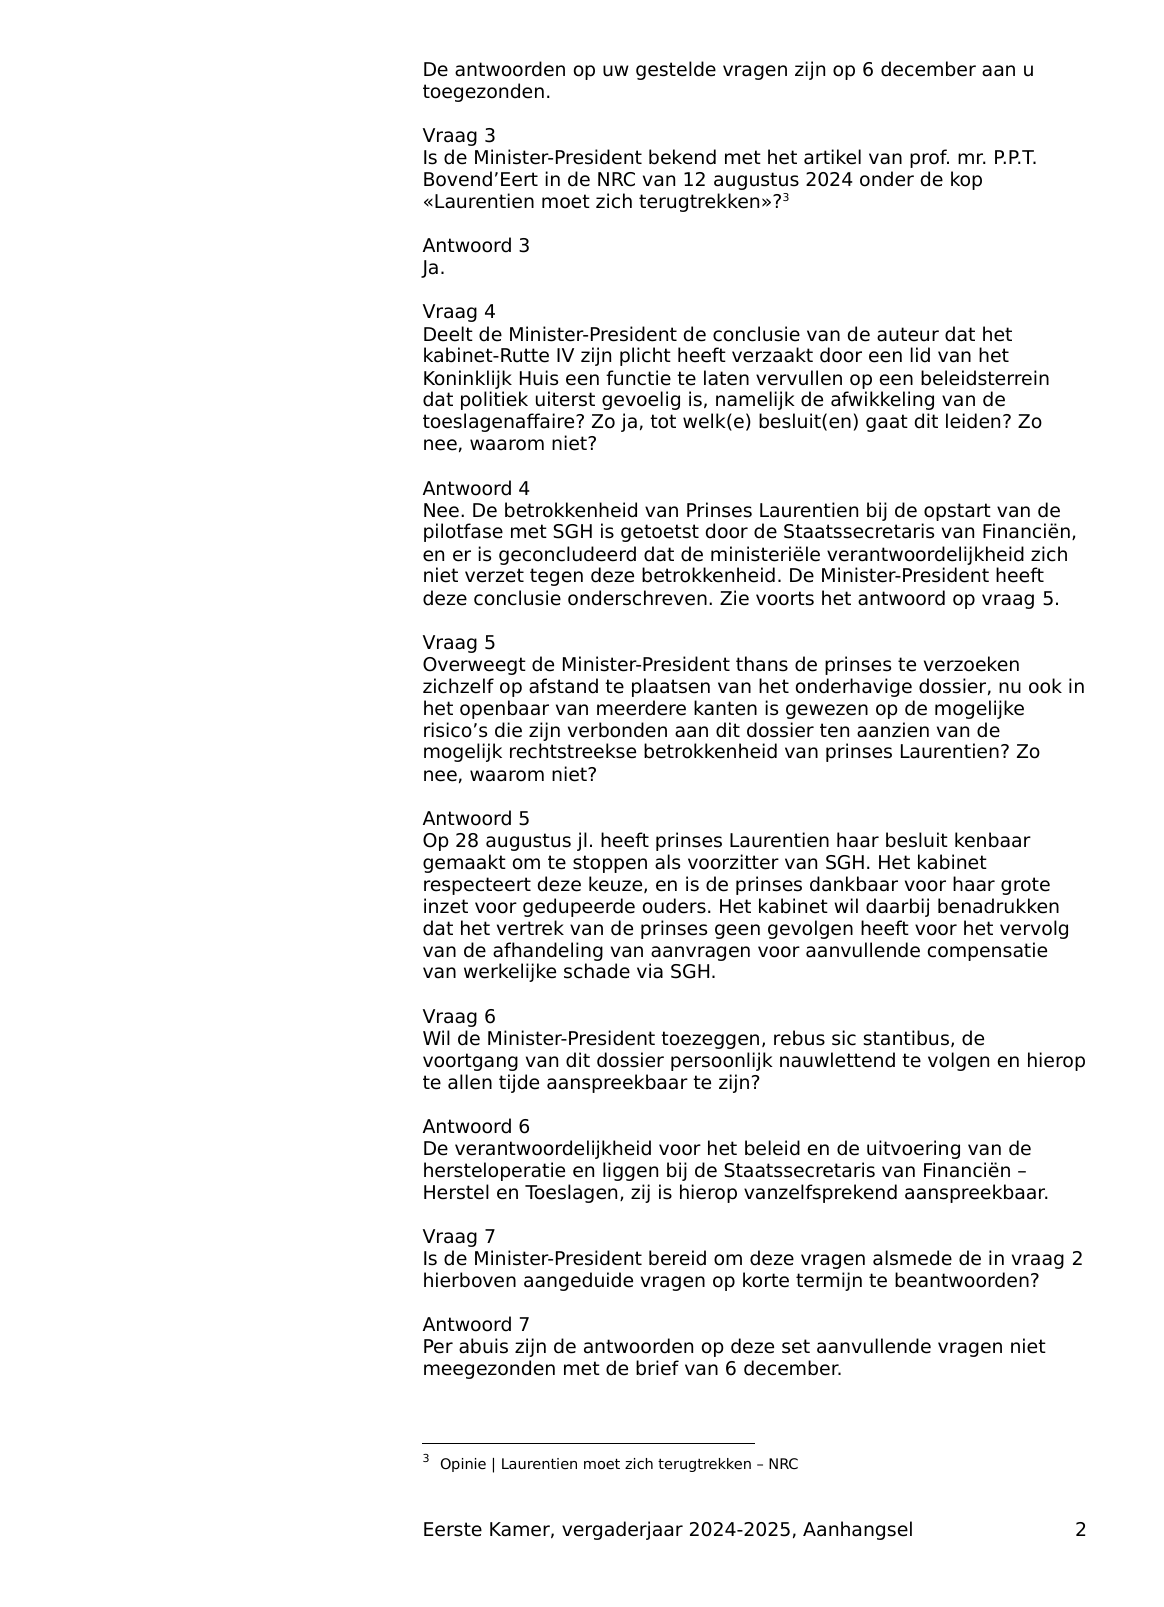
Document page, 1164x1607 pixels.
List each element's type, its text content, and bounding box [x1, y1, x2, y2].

text Is de Minister-President bekend met het artikel van prof. mr. P.P.T. Bovend’Eert in de NRC van 12 augustus 2024 onder de kop «Laurentien moet zich terugtrekken»? [422, 147, 1087, 213]
text Nee. De betrokkenheid van Prinses Laurentien bij de opstart van de pilotfase met SGH is getoetst door de Staatssecretaris van Financiën, en er is geconcludeerd dat de ministeriële verantwoordelijkheid zich niet verzet tegen deze betrokkenheid. De Minister-President heeft deze conclusie onderschreven. Zie voorts het antwoord op vraag 5. [422, 499, 1087, 609]
text Is de Minister-President bereid om deze vragen alsmede de in vraag 2 hierboven aangeduide vragen op korte termijn te beantwoorden? [422, 1248, 1087, 1292]
text De verantwoordelijkheid voor het beleid en de uitvoering van de hersteloperatie en liggen bij de Staatssecretaris van Financiën – Herstel en Toeslagen, zij is hierop vanzelfsprekend aanspreekbaar. [422, 1138, 1087, 1204]
text Antwoord 7 [422, 1314, 1087, 1336]
text Opinie | Laurentien moet zich terugtrekken – NRC [422, 1452, 1087, 1474]
text Vraag 5 [422, 632, 1087, 653]
text Deelt de Minister-President de conclusie van de auteur dat het kabinet-Rutte IV zijn plicht heeft verzaakt door een lid van het Koninklijk Huis een functie te laten vervullen op een beleidsterrein dat politiek uiterst gevoelig is, namelijk de afwikkeling van de toeslagenaffaire? Zo ja, tot welk(e) besluit(en) gaat dit leiden? Zo nee, waarom niet? [422, 323, 1087, 455]
text Vraag 7 [422, 1226, 1087, 1248]
text Vraag 6 [422, 1006, 1087, 1028]
text Ja. [422, 257, 1087, 279]
text Antwoord 4 [422, 477, 1087, 499]
text Vraag 3 [422, 125, 1087, 147]
text Vraag 4 [422, 301, 1087, 323]
text Per abuis zijn de antwoorden op deze set aanvullende vragen niet meegezonden met de brief van 6 december. [422, 1336, 1087, 1380]
text Op 28 augustus jl. heeft prinses Laurentien haar besluit kenbaar gemaakt om te stoppen als voorzitter van SGH. Het kabinet respecteert deze keuze, en is de prinses dankbaar voor haar grote inzet voor gedupeerde ouders. Het kabinet wil daarbij benadrukken dat het vertrek van de prinses geen gevolgen heeft voor het vervolg van de afhandeling van aanvragen voor aanvullende compensatie van werkelijke schade via SGH. [422, 829, 1087, 983]
text Overweegt de Minister-President thans de prinses te verzoeken zichzelf op afstand te plaatsen van het onderhavige dossier, nu ook in het openbaar van meerdere kanten is gewezen op de mogelijke risico’s die zijn verbonden aan dit dossier ten aanzien van de mogelijk rechtstreekse betrokkenheid van prinses Laurentien? Zo nee, waarom niet? [422, 653, 1087, 785]
text Antwoord 5 [422, 808, 1087, 829]
text De antwoorden op uw gestelde vragen zijn op 6 december aan u toegezonden. [422, 59, 1087, 103]
text Antwoord 3 [422, 235, 1087, 257]
text Wil de Minister-President toezeggen, rebus sic stantibus, de voortgang van dit dossier persoonlijk nauwlettend te volgen en hierop te allen tijde aanspreekbaar te zijn? [422, 1028, 1087, 1093]
text Antwoord 6 [422, 1116, 1087, 1138]
